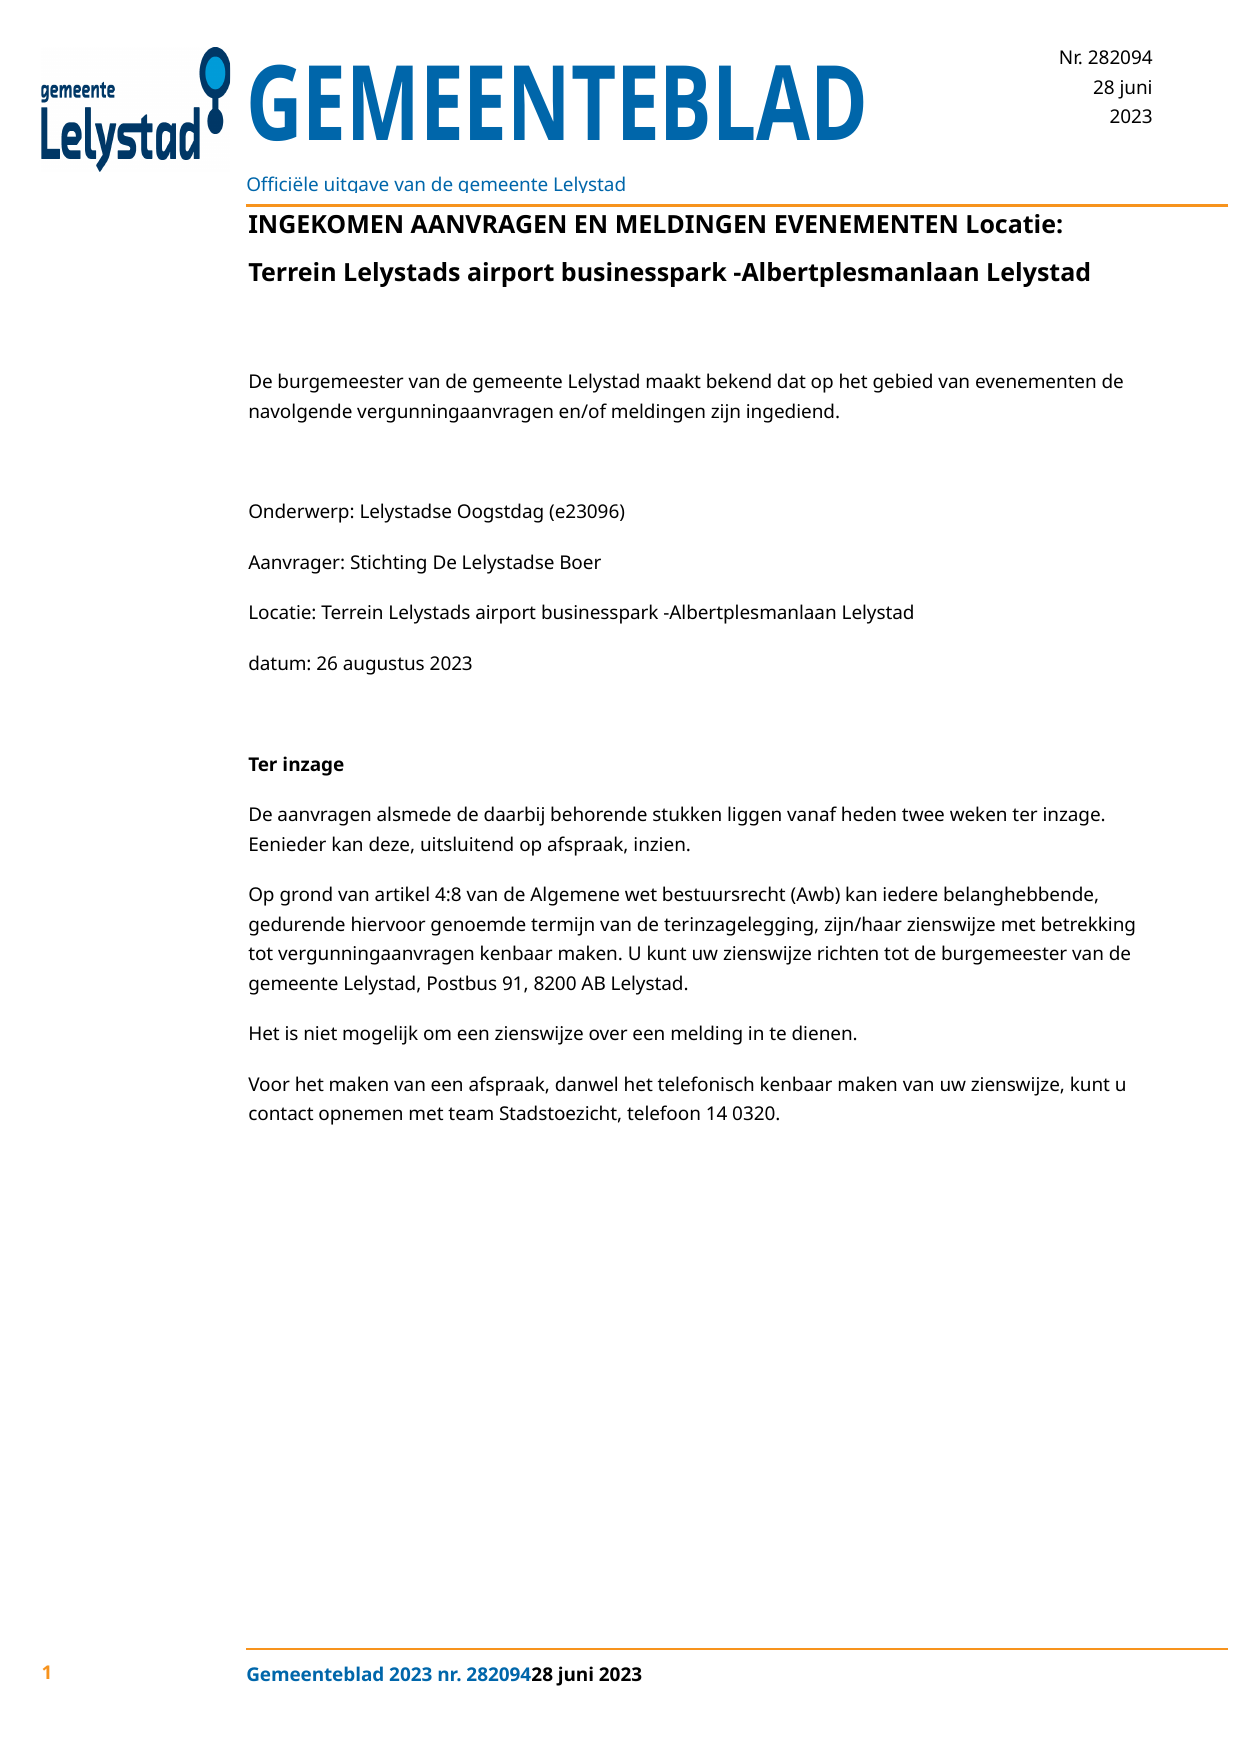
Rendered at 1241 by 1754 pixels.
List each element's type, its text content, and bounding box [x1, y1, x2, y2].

text Op grond van artikel 4:8 van de Algemene wet bestuursrecht (Awb) kan iedere belanghebbende, gedurende hiervoor genoemde termijn van de terinzagelegging, zijn/haar zienswijze met betrekking tot vergunningaanvragen kenbaar maken. U kunt uw zienswijze richten tot de burgemeester van de gemeente Lelystad, Postbus 91, 8200 AB Lelystad. [248, 881, 1152, 996]
text Het is niet mogelijk om een zienswijze over een melding in te dienen. [248, 1020, 1152, 1046]
picture [41, 47, 231, 172]
text Ter inzage [248, 751, 1152, 777]
text De burgemeester van de gemeente Lelystad maakt bekend dat op het gebied van evenementen de navolgende vergunningaanvragen en/of meldingen zijn ingediend. [248, 368, 1152, 424]
text Onderwerp: Lelystadse Oogstdag (e23096) [248, 499, 1152, 524]
text datum: 26 augustus 2023 [248, 650, 1152, 676]
text De aanvragen alsmede de daarbij behorende stukken liggen vanaf heden twee weken ter inzage. Eenieder kan deze, uitsluitend op afspraak, inzien. [248, 801, 1152, 857]
text Aanvrager: Stichting De Lelystadse Boer [248, 549, 1152, 575]
text Locatie: Terrein Lelystads airport businesspark -Albertplesmanlaan Lelystad [248, 599, 1152, 625]
text Voor het maken van een afspraak, danwel het telefonisch kenbaar maken van uw zienswijze, kunt u contact opnemen met team Stadstoezicht, telefoon 14 0320. [248, 1071, 1152, 1126]
text INGEKOMEN AANVRAGEN EN MELDINGEN EVENEMENTEN Locatie: Terrein Lelystads airport businesspark -Albertplesmanlaan Lelystad [248, 207, 1152, 288]
